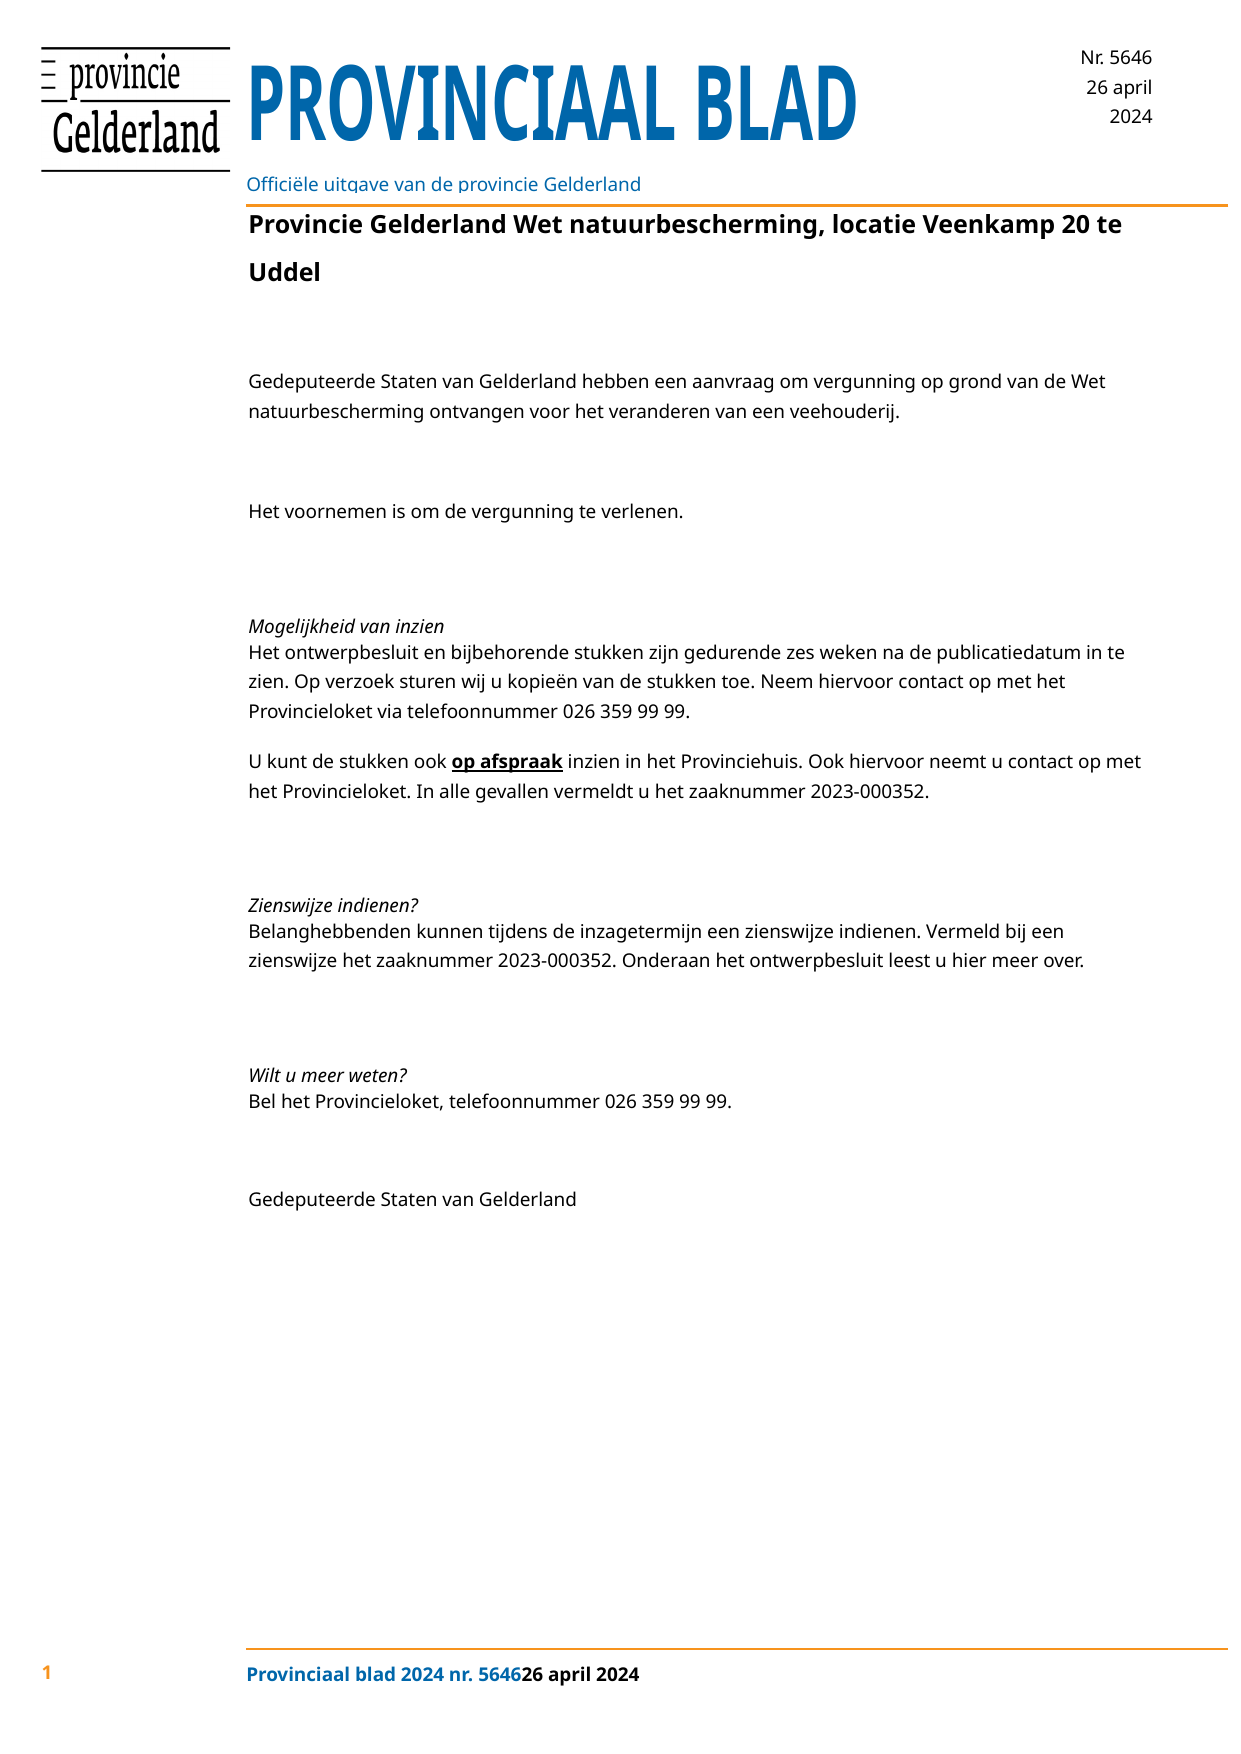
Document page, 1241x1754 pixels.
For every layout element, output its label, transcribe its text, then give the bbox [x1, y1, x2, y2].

text Gedeputeerde Staten van Gelderland hebben een aanvraag om vergunning op grond van de Wet natuurbescherming ontvangen voor het veranderen van een veehouderij. [248, 368, 1152, 424]
text Het ontwerpbesluit en bijbehorende stukken zijn gedurende zes weken na de publicatiedatum in te zien. Op verzoek sturen wij u kopieën van de stukken toe. Neem hiervoor contact op met het Provincieloket via telefoonnummer 026 359 99 99. [248, 639, 1152, 724]
picture [41, 47, 231, 172]
text Wilt u meer weten? [248, 1062, 1152, 1088]
text Mogelijkheid van inzien [248, 613, 1152, 639]
text Gedeputeerde Staten van Gelderland [248, 1186, 1152, 1212]
text Bel het Provincieloket, telefoonnummer 026 359 99 99. [248, 1088, 1152, 1113]
text Belanghebbenden kunnen tijdens de inzagetermijn een zienswijze indienen. Vermeld bij een zienswijze het zaaknummer 2023-000352. Onderaan het ontwerpbesluit leest u hier meer over. [248, 918, 1152, 973]
text Provincie Gelderland Wet natuurbescherming, locatie Veenkamp 20 te Uddel [248, 207, 1152, 288]
text Zienswijze indienen? [248, 892, 1152, 918]
text Het voornemen is om de vergunning te verlenen. [248, 499, 1152, 524]
text U kunt de stukken ook op afspraak inzien in het Provinciehuis. Ook hiervoor neemt u contact op met het Provincieloket. In alle gevallen vermeldt u het zaaknummer 2023-000352. [248, 748, 1152, 804]
